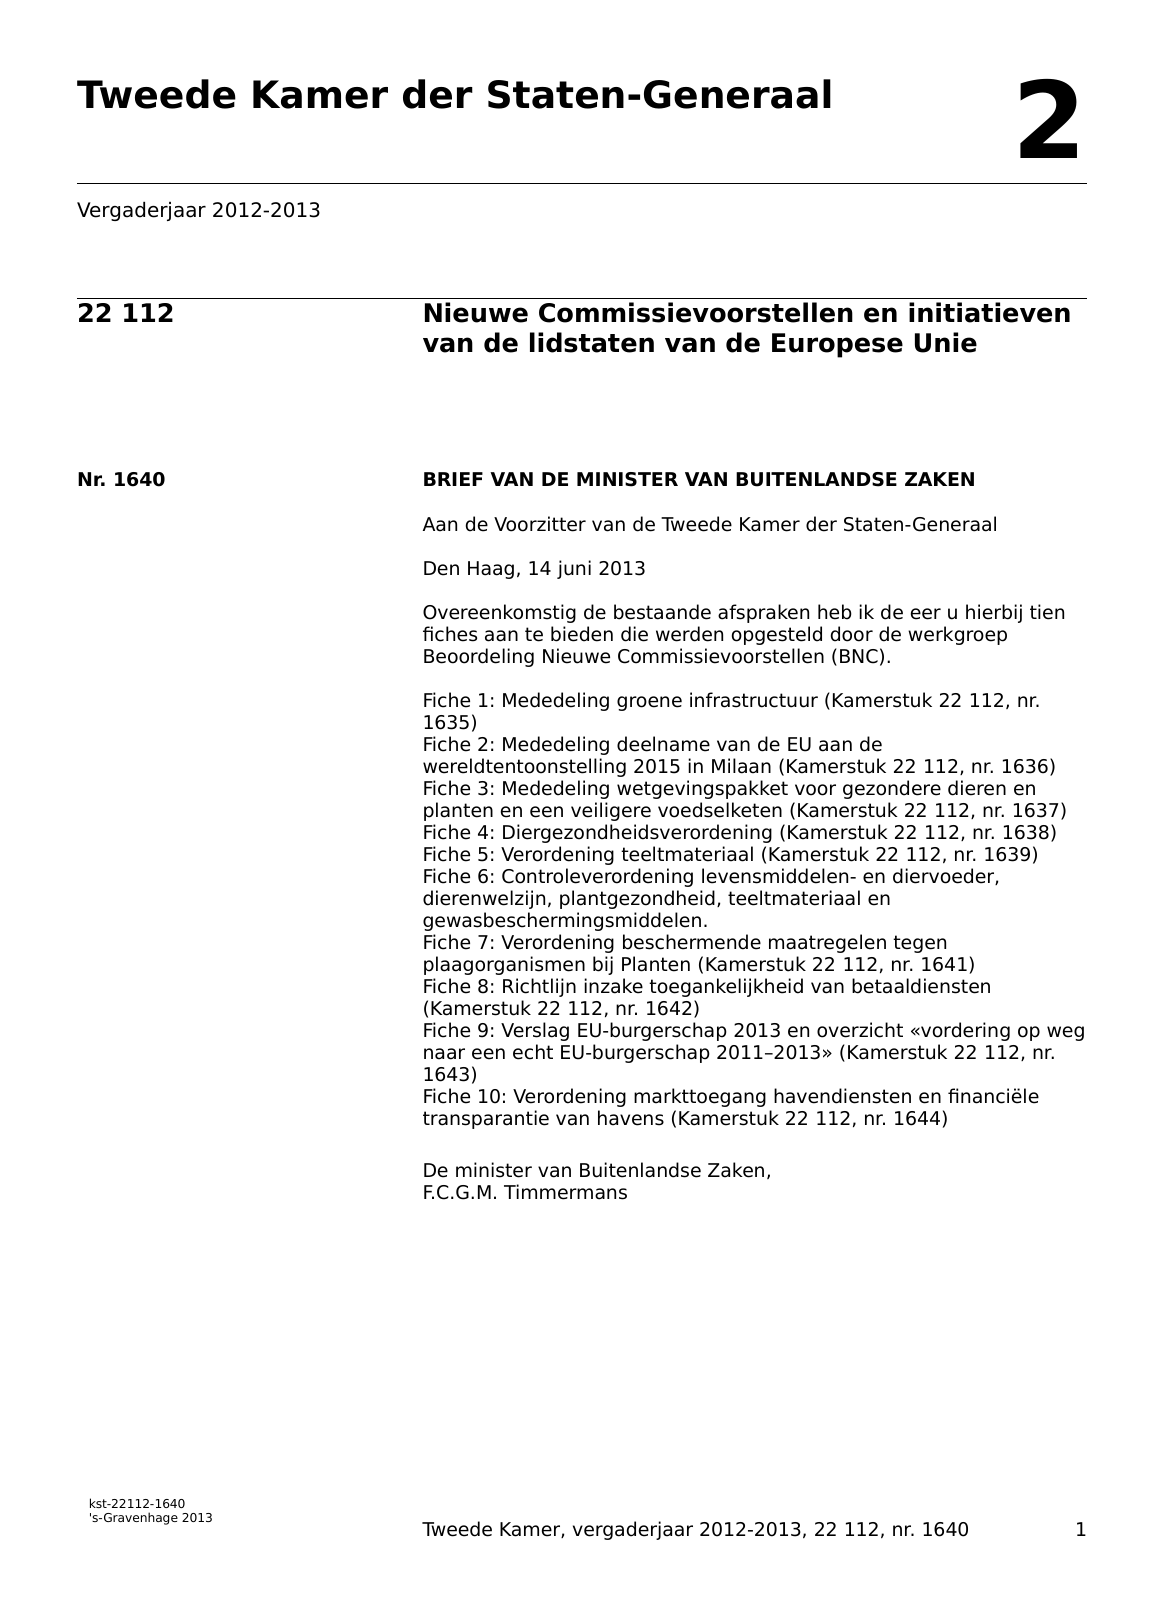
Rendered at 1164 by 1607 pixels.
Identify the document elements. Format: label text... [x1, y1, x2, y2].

text Fiche 10: Verordening markttoegang havendiensten en financiële transparantie van havens (Kamerstuk 22 112, nr. 1644) [422, 1086, 1087, 1129]
subtitle 22 112 Nieuwe Commissievoorstellen en initiatieven van de lidstaten van de Europese Unie [77, 299, 1087, 358]
table_header 2 [886, 59, 1087, 183]
text Fiche 6: Controleverordening levensmiddelen- en diervoeder, dierenwelzijn, plantgezondheid, teeltmateriaal en gewasbeschermingsmiddelen. [422, 866, 1087, 932]
text De minister van Buitenlandse Zaken, F.C.G.M. Timmermans [422, 1159, 1087, 1203]
subtitle Nr. 1640 BRIEF VAN DE MINISTER VAN BUITENLANDSE ZAKEN [77, 469, 1087, 491]
text kst-22112-1640 [88, 1497, 323, 1511]
text Fiche 7: Verordening beschermende maatregelen tegen plaagorganismen bij Planten (Kamerstuk 22 112, nr. 1641) [422, 932, 1087, 976]
text Fiche 4: Diergezondheidsverordening (Kamerstuk 22 112, nr. 1638) [422, 822, 1087, 844]
table_header Tweede Kamer der Staten-Generaal [77, 59, 886, 183]
text Den Haag, 14 juni 2013 [422, 558, 1087, 580]
text Fiche 2: Mededeling deelname van de EU aan de wereldtentoonstelling 2015 in Milaan (Kamerstuk 22 112, nr. 1636) [422, 734, 1087, 778]
text Fiche 3: Mededeling wetgevingspakket voor gezondere dieren en planten en een veiligere voedselketen (Kamerstuk 22 112, nr. 1637) [422, 778, 1087, 822]
table_cell Vergaderjaar 2012-2013 [77, 184, 1087, 298]
text Fiche 1: Mededeling groene infrastructuur (Kamerstuk 22 112, nr. 1635) [422, 690, 1087, 734]
text Fiche 8: Richtlijn inzake toegankelijkheid van betaaldiensten (Kamerstuk 22 112, nr. 1642) [422, 976, 1087, 1020]
text 's-Gravenhage 2013 [88, 1511, 323, 1525]
text Fiche 9: Verslag EU-burgerschap 2013 en overzicht «vordering op weg naar een echt EU-burgerschap 2011–2013» (Kamerstuk 22 112, nr. 1643) [422, 1020, 1087, 1086]
text Overeenkomstig de bestaande afspraken heb ik de eer u hierbij tien fiches aan te bieden die werden opgesteld door de werkgroep Beoordeling Nieuwe Commissievoorstellen (BNC). [422, 602, 1087, 668]
text Aan de Voorzitter van de Tweede Kamer der Staten-Generaal [422, 513, 1087, 536]
text Fiche 5: Verordening teeltmateriaal (Kamerstuk 22 112, nr. 1639) [422, 844, 1087, 866]
